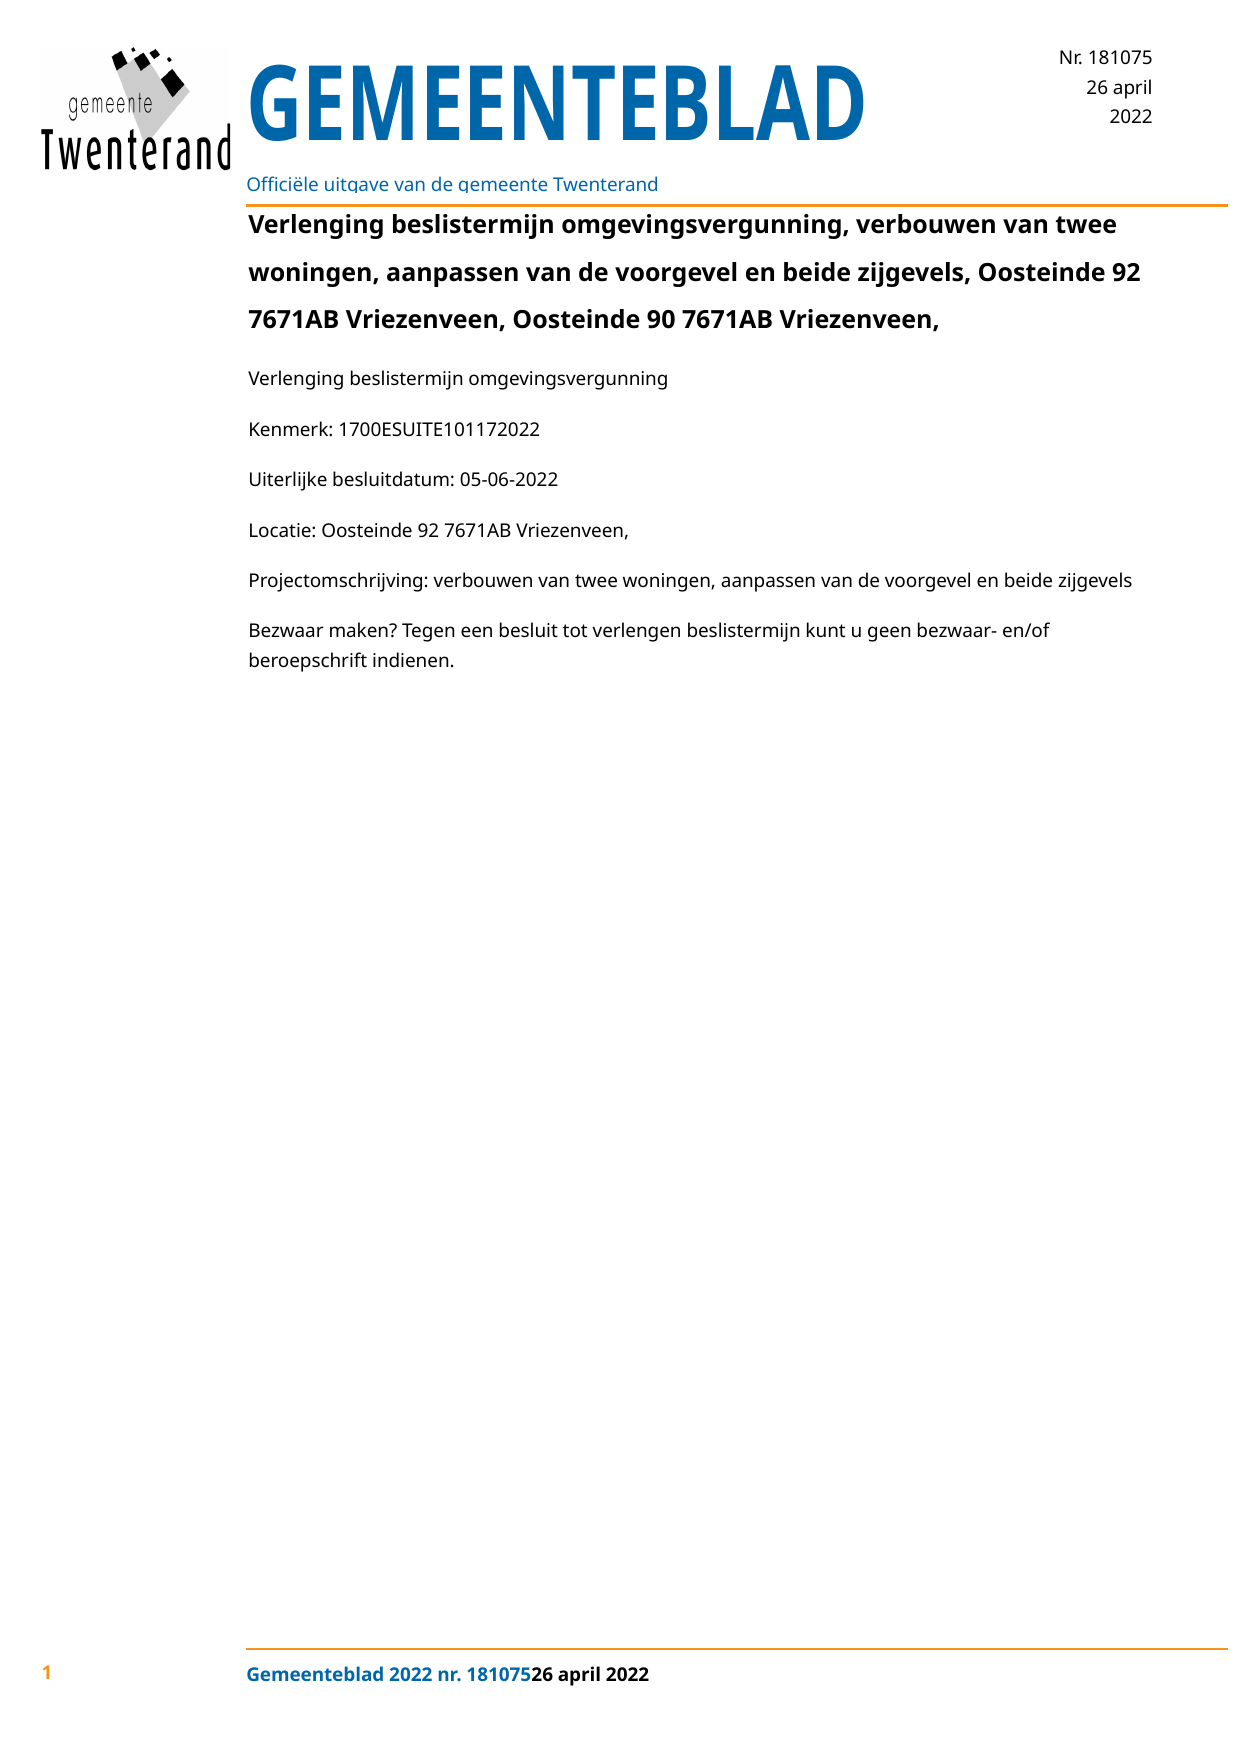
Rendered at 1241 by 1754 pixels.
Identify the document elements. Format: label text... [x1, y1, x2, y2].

text Locatie: Oosteinde 92 7671AB Vriezenveen, [248, 517, 1152, 542]
text Verlenging beslistermijn omgevingsvergunning [248, 366, 1152, 391]
text Bezwaar maken? Tegen een besluit tot verlengen beslistermijn kunt u geen bezwaar- en/of beroepschrift indienen. [248, 618, 1152, 673]
picture [41, 47, 231, 172]
text Projectomschrijving: verbouwen van twee woningen, aanpassen van de voorgevel en beide zijgevels [248, 567, 1152, 593]
text Kenmerk: 1700ESUITE101172022 [248, 416, 1152, 442]
text Verlenging beslistermijn omgevingsvergunning, verbouwen van twee woningen, aanpassen van de voorgevel en beide zijgevels, Oosteinde 92 7671AB Vriezenveen, Oosteinde 90 7671AB Vriezenveen, [248, 207, 1152, 336]
text Uiterlijke besluitdatum: 05-06-2022 [248, 466, 1152, 492]
